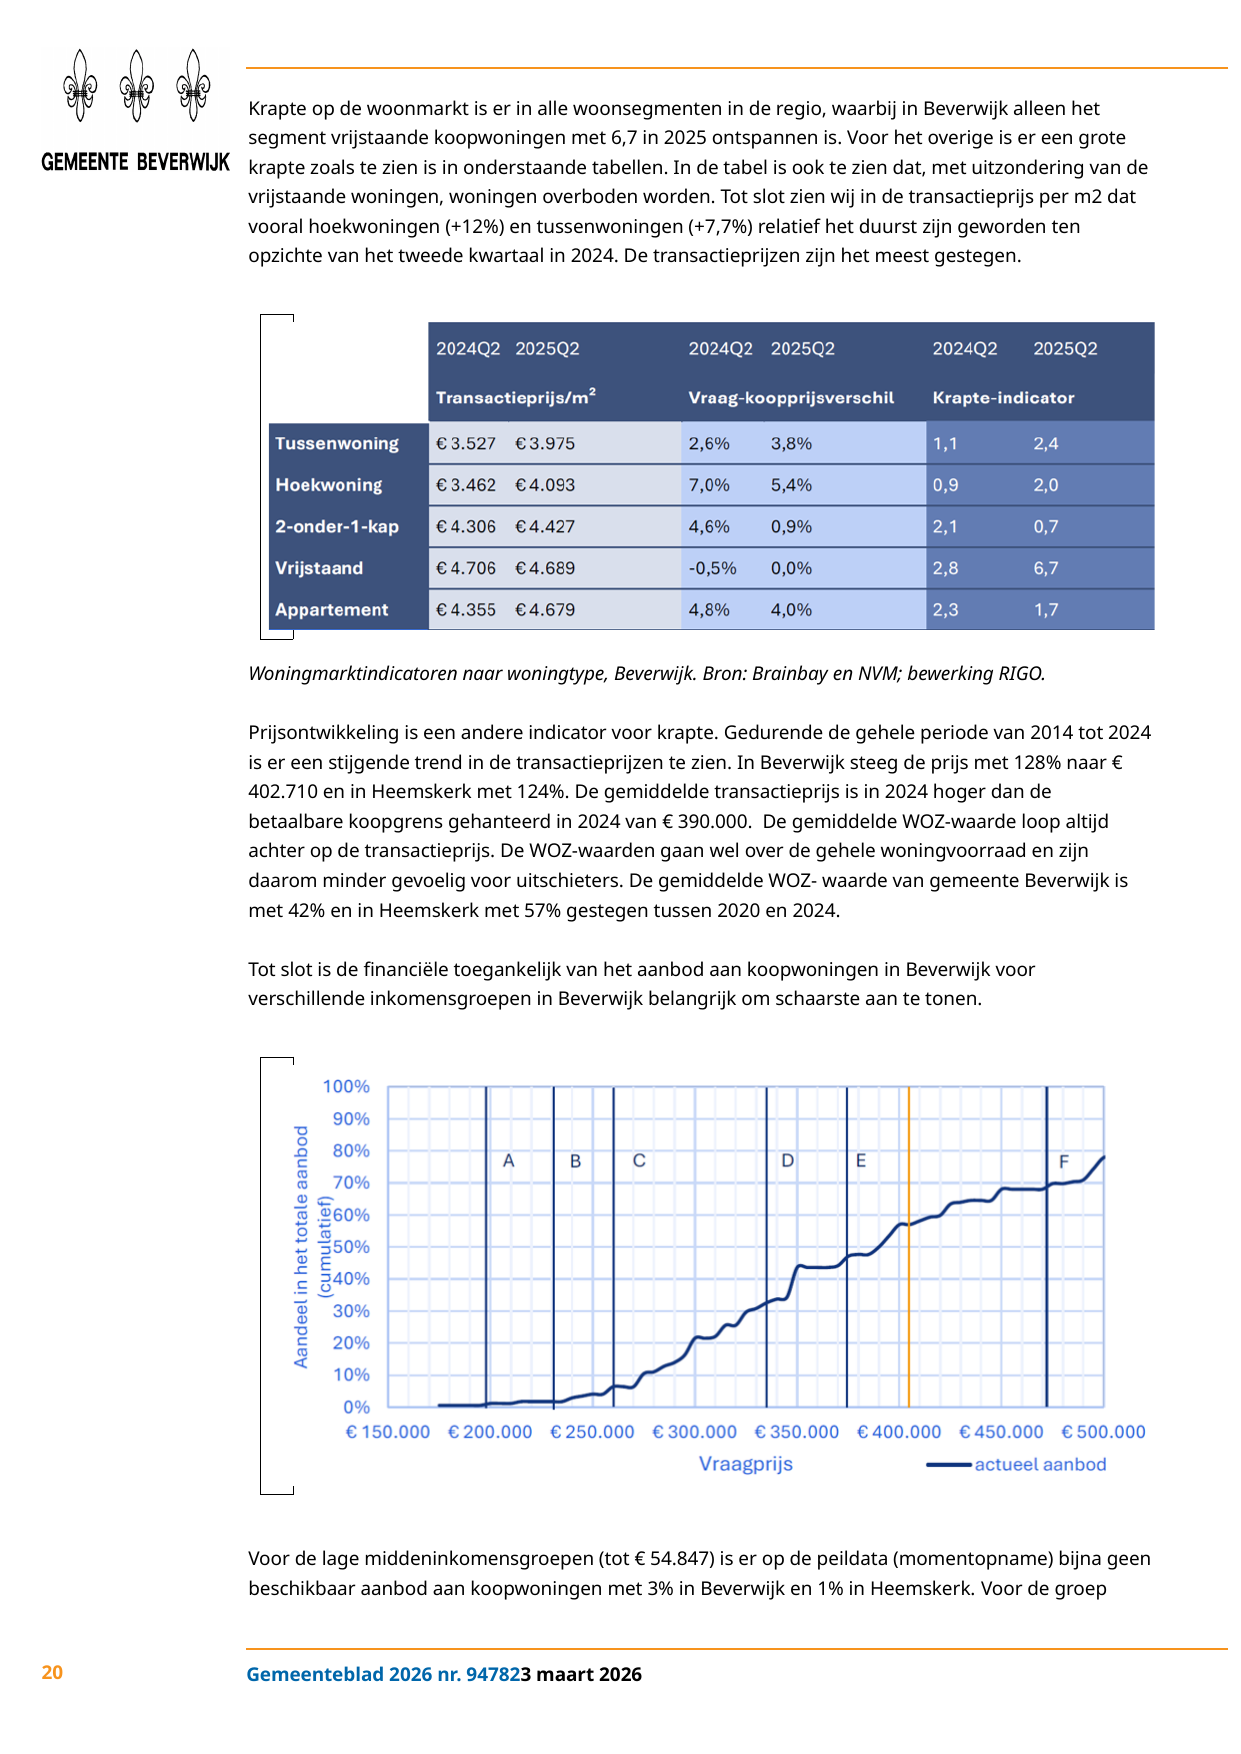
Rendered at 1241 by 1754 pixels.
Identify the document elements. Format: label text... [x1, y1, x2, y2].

picture [268, 1065, 1155, 1486]
text Voor de lage middeninkomensgroepen (tot € 54.847) is er op de peildata (momentopname) bijna geen beschikbaar aanbod aan koopwoningen met 3% in Beverwijk en 1% in Heemskerk. Voor de groep [248, 1545, 1152, 1601]
picture [41, 47, 231, 172]
text Krapte op de woonmarkt is er in alle woonsegmenten in de regio, waarbij in Beverwijk alleen het segment vrijstaande koopwoningen met 6,7 in 2025 ontspannen is. Voor het overige is er een grote krapte zoals te zien is in onderstaande tabellen. In de tabel is ook te zien dat, met uitzondering van de vrijstaande woningen, woningen overboden worden. Tot slot zien wij in de transactieprijs per m2 dat vooral hoekwoningen (+12%) en tussenwoningen (+7,7%) relatief het duurst zijn geworden ten opzichte van het tweede kwartaal in 2024. De transactieprijzen zijn het meest gestegen. [248, 95, 1152, 268]
text Tot slot is de financiële toegankelijk van het aanbod aan koopwoningen in Beverwijk voor verschillende inkomensgroepen in Beverwijk belangrijk om schaarste aan te tonen. [248, 956, 1152, 1011]
text Prijsontwikkeling is een andere indicator voor krapte. Gedurende de gehele periode van 2014 tot 2024 is er een stijgende trend in de transactieprijzen te zien. In Beverwijk steeg de prijs met 128% naar € 402.710 en in Heemskerk met 124%. De gemiddelde transactieprijs is in 2024 hoger dan de betaalbare koopgrens gehanteerd in 2024 van € 390.000. De gemiddelde WOZ-waarde loop altijd achter op de transactieprijs. De WOZ-waarden gaan wel over de gehele woningvoorraad en zijn daarom minder gevoelig voor uitschieters. De gemiddelde WOZ- waarde van gemeente Beverwijk is met 42% en in Heemskerk met 57% gestegen tussen 2020 en 2024. [248, 719, 1152, 922]
picture [268, 322, 1155, 630]
text Woningmarktindicatoren naar woningtype, Beverwijk. Bron: Brainbay en NVM; bewerking RIGO. [248, 660, 1152, 686]
